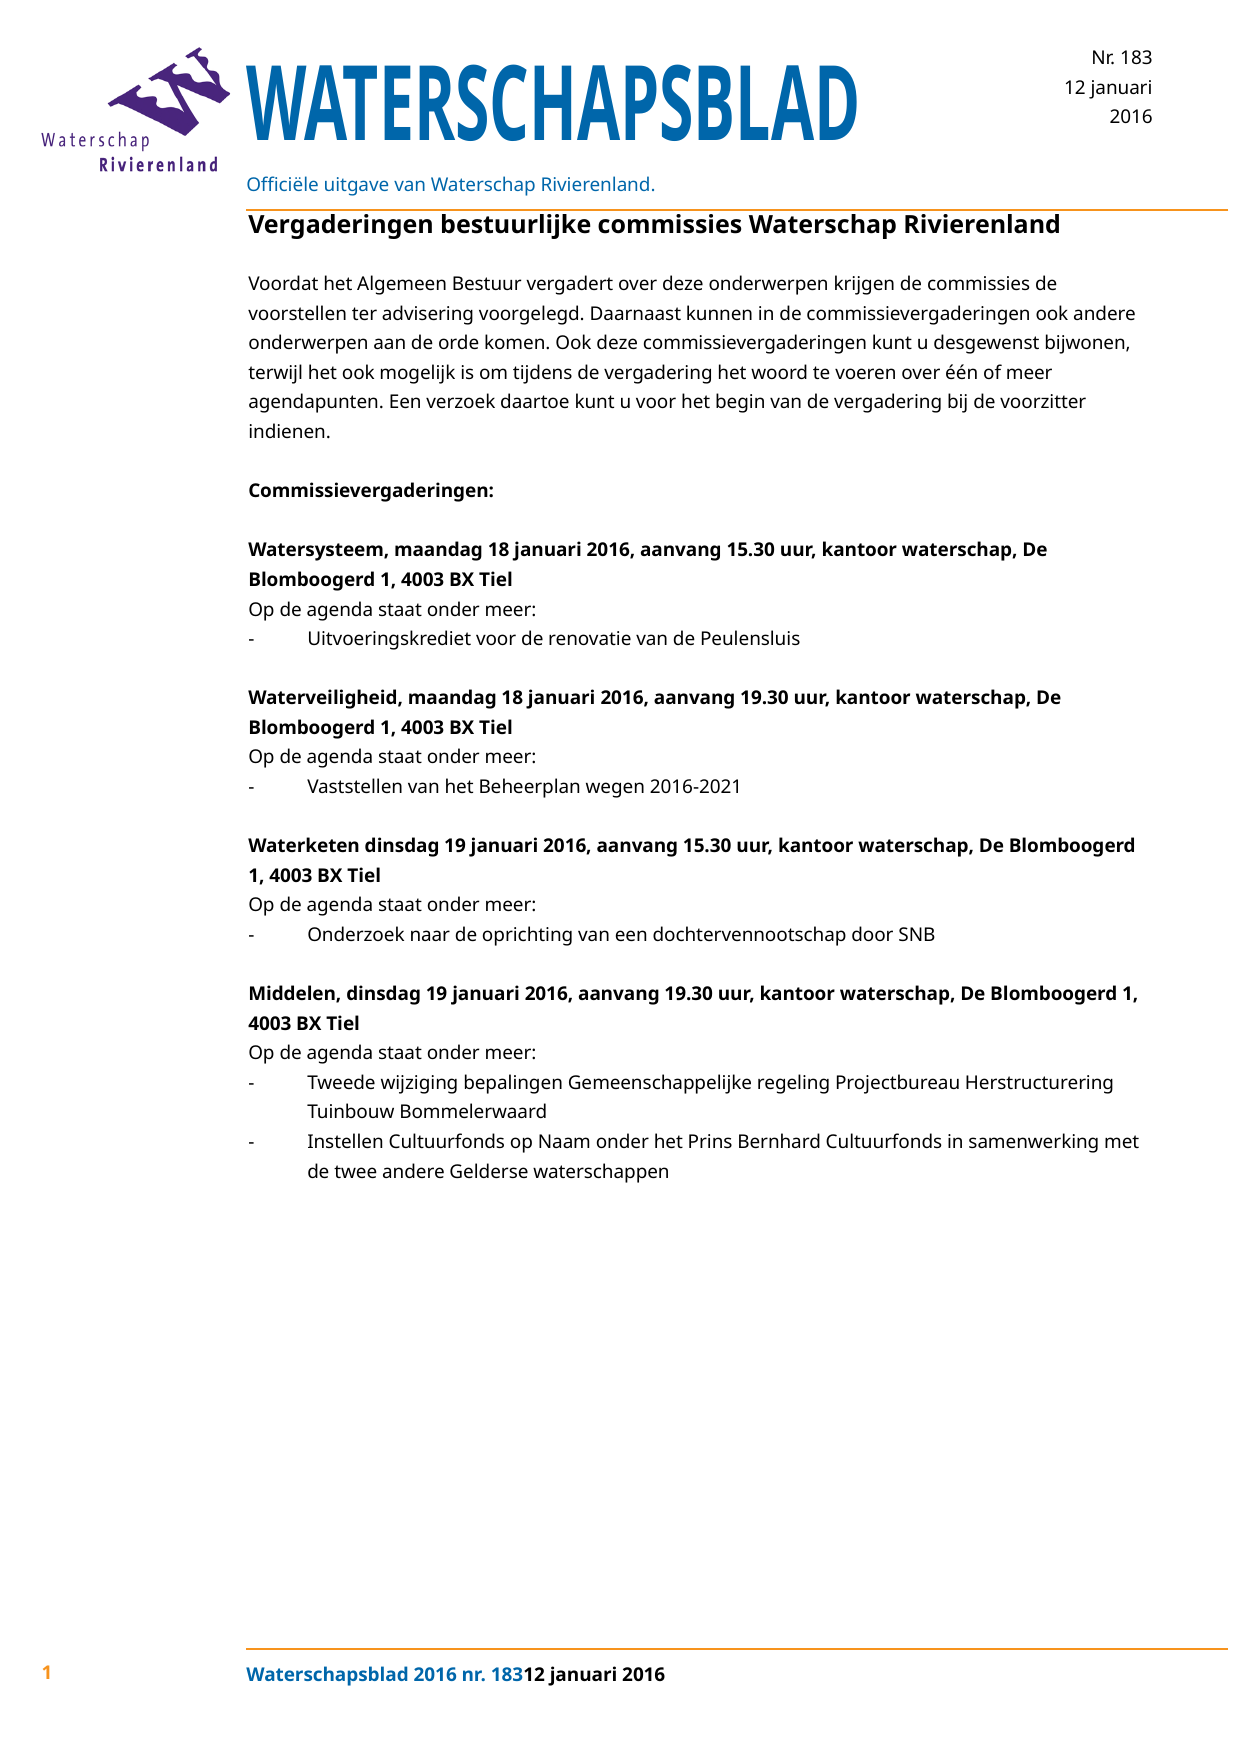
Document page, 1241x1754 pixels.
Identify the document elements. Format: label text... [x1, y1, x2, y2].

list Tweede wijziging bepalingen Gemeenschappelijke regeling Projectbureau Herstructurering Tuinbouw Bommelerwaard [248, 1069, 1152, 1124]
text Middelen, dinsdag 19 januari 2016, aanvang 19.30 uur, kantoor waterschap, De Blomboogerd 1, 4003 BX Tiel [248, 980, 1152, 1036]
picture [41, 47, 231, 172]
text Op de agenda staat onder meer: [248, 744, 1152, 769]
list Onderzoek naar de oprichting van een dochtervennootschap door SNB [248, 921, 1152, 947]
text Waterketen dinsdag 19 januari 2016, aanvang 15.30 uur, kantoor waterschap, De Blomboogerd 1, 4003 BX Tiel [248, 832, 1152, 888]
text Watersysteem, maandag 18 januari 2016, aanvang 15.30 uur, kantoor waterschap, De Blomboogerd 1, 4003 BX Tiel [248, 537, 1152, 592]
text Vergaderingen bestuurlijke commissies Waterschap Rivierenland [248, 211, 1152, 241]
text Op de agenda staat onder meer: [248, 892, 1152, 917]
text Commissievergaderingen: [248, 477, 1152, 503]
list Instellen Cultuurfonds op Naam onder het Prins Bernhard Cultuurfonds in samenwerking met de twee andere Gelderse waterschappen [248, 1128, 1152, 1183]
text Voordat het Algemeen Bestuur vergadert over deze onderwerpen krijgen de commissies de voorstellen ter advisering voorgelegd. Daarnaast kunnen in de commissievergaderingen ook andere onderwerpen aan de orde komen. Ook deze commissievergaderingen kunt u desgewenst bijwonen, terwijl het ook mogelijk is om tijdens de vergadering het woord te voeren over één of meer agendapunten. Een verzoek daartoe kunt u voor het begin van de vergadering bij de voorzitter indienen. [248, 270, 1152, 444]
list Vaststellen van het Beheerplan wegen 2016-2021 [248, 773, 1152, 799]
text Waterveiligheid, maandag 18 januari 2016, aanvang 19.30 uur, kantoor waterschap, De Blomboogerd 1, 4003 BX Tiel [248, 684, 1152, 740]
list Uitvoeringskrediet voor de renovatie van de Peulensluis [248, 625, 1152, 651]
text Op de agenda staat onder meer: [248, 596, 1152, 621]
text Op de agenda staat onder meer: [248, 1039, 1152, 1065]
